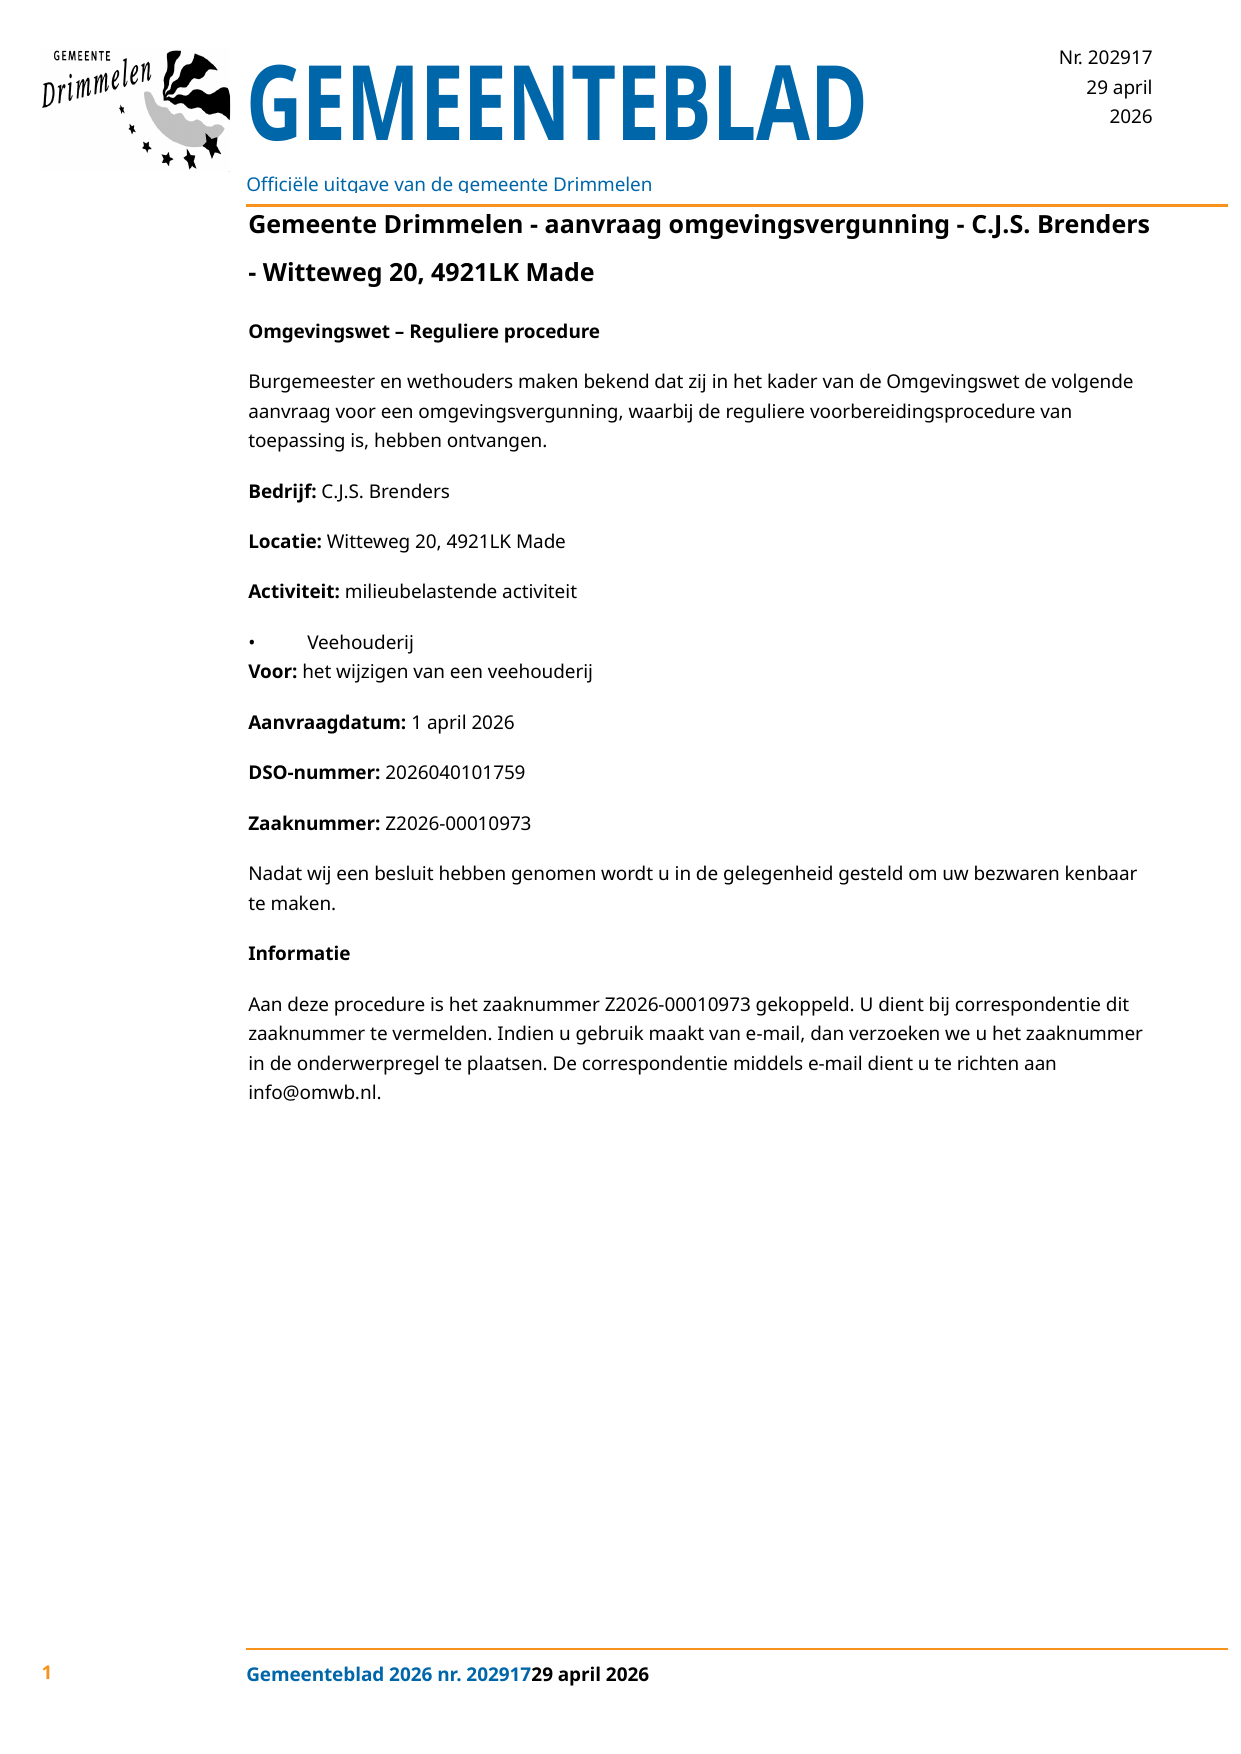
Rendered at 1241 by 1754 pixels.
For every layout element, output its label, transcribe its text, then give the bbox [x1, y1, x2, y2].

text Activiteit: milieubelastende activiteit [248, 579, 1152, 604]
picture [41, 47, 231, 172]
text Bedrijf: C.J.S. Brenders [248, 478, 1152, 504]
text Burgemeester en wethouders maken bekend dat zij in het kader van de Omgevingswet de volgende aanvraag voor een omgevingsvergunning, waarbij de reguliere voorbereidingsprocedure van toepassing is, hebben ontvangen. [248, 368, 1152, 453]
text Locatie: Witteweg 20, 4921LK Made [248, 528, 1152, 554]
text Informatie [248, 940, 1152, 966]
text Omgevingswet – Reguliere procedure [248, 318, 1152, 344]
text Gemeente Drimmelen - aanvraag omgevingsvergunning - C.J.S. Brenders - Witteweg 20, 4921LK Made [248, 207, 1152, 288]
text Aan deze procedure is het zaaknummer Z2026-00010973 gekoppeld. U dient bij correspondentie dit zaaknummer te vermelden. Indien u gebruik maakt van e-mail, dan verzoeken we u het zaaknummer in de onderwerpregel te plaatsen. De correspondentie middels e-mail dient u te richten aan info@omwb.nl. [248, 991, 1152, 1105]
text Aanvraagdatum: 1 april 2026 [248, 709, 1152, 735]
text DSO-nummer: 2026040101759 [248, 759, 1152, 785]
text Zaaknummer: Z2026-00010973 [248, 810, 1152, 836]
text Nadat wij een besluit hebben genomen wordt u in de gelegenheid gesteld om uw bezwaren kenbaar te maken. [248, 860, 1152, 916]
list Veehouderij [248, 629, 1152, 655]
text Voor: het wijzigen van een veehouderij [248, 659, 1152, 684]
